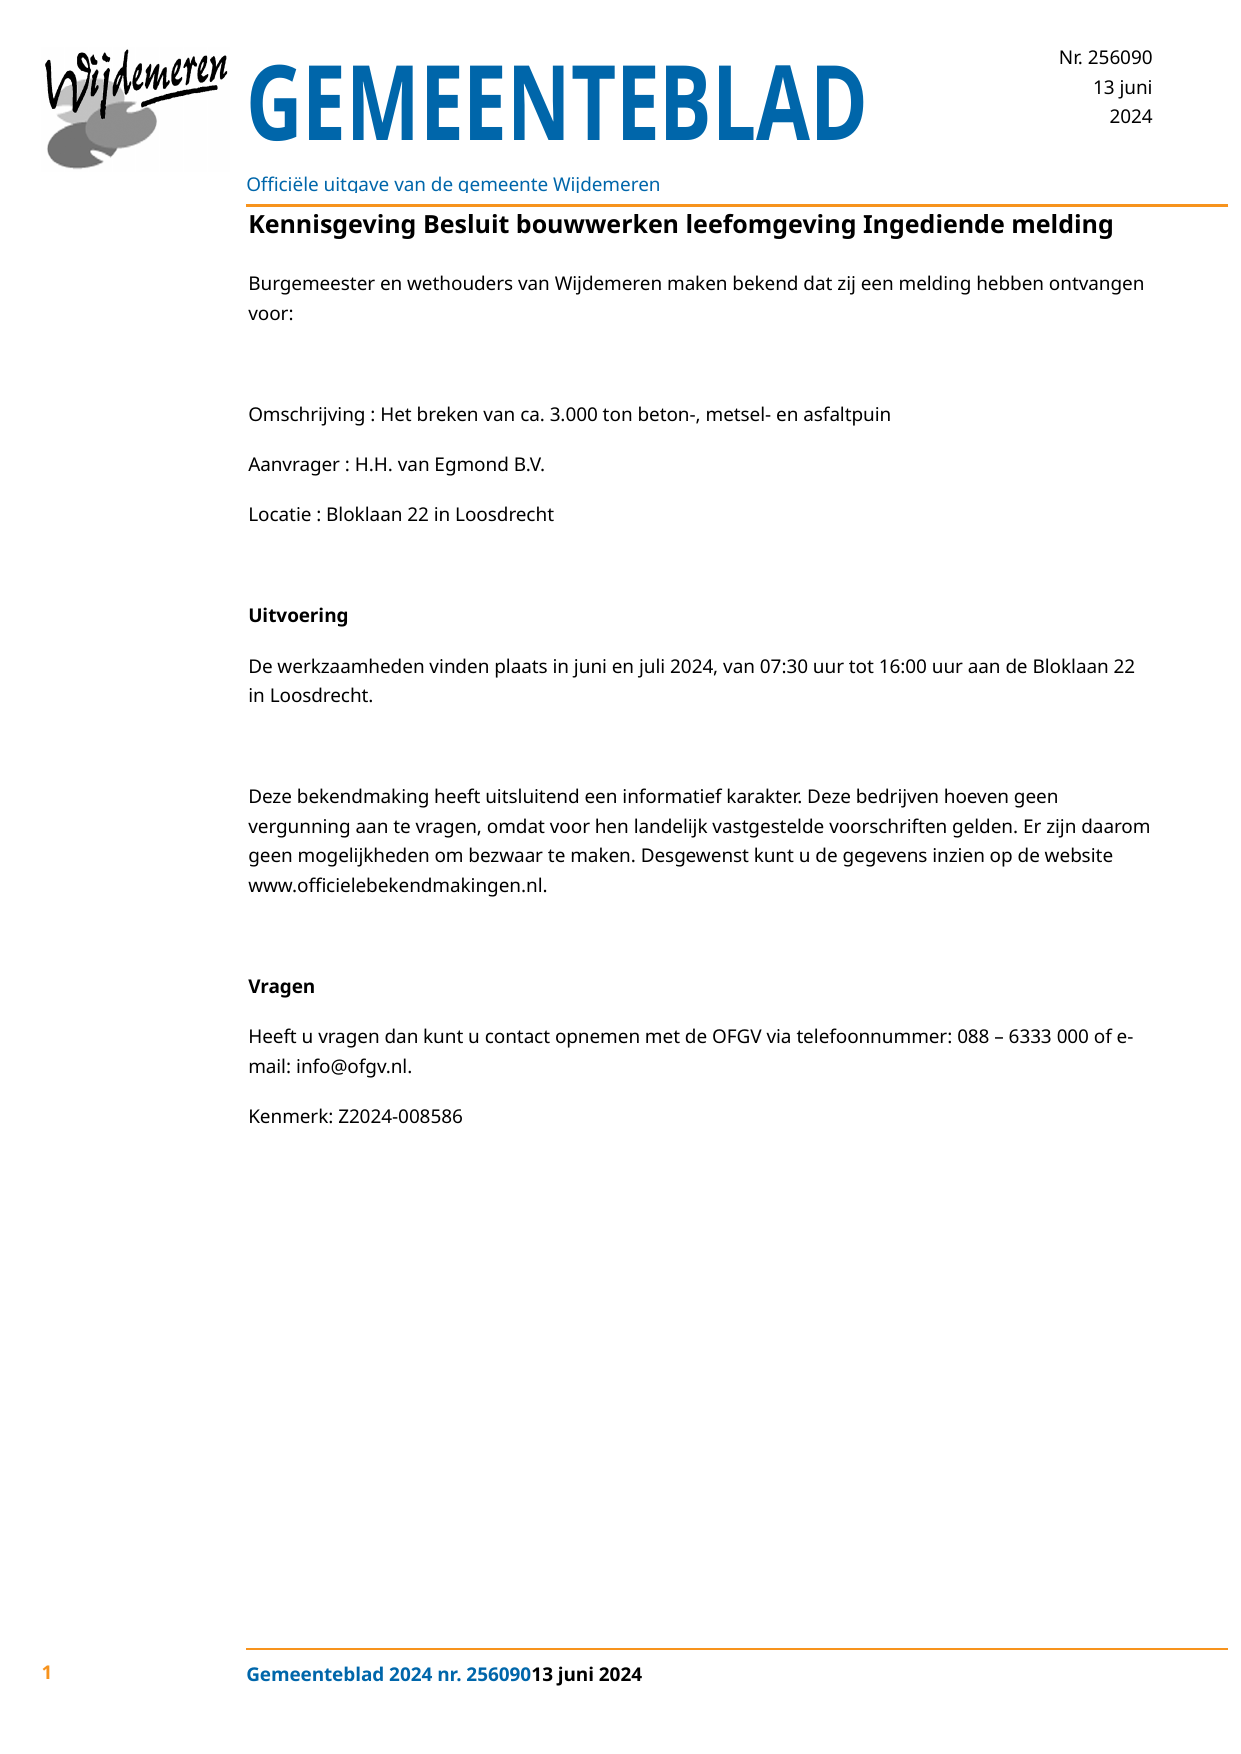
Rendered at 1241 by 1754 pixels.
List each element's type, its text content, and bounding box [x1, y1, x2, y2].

text Uitvoering [248, 602, 1152, 628]
text De werkzaamheden vinden plaats in juni en juli 2024, van 07:30 uur tot 16:00 uur aan de Bloklaan 22 in Loosdrecht. [248, 653, 1152, 708]
text Aanvrager : H.H. van Egmond B.V. [248, 451, 1152, 477]
text Heeft u vragen dan kunt u contact opnemen met de OFGV via telefoonnummer: 088 – 6333 000 of e-mail: info@ofgv.nl. [248, 1023, 1152, 1078]
text Omschrijving : Het breken van ca. 3.000 ton beton-, metsel- en asfaltpuin [248, 401, 1152, 426]
text Vragen [248, 973, 1152, 998]
text Kenmerk: Z2024-008586 [248, 1103, 1152, 1129]
picture [41, 47, 231, 172]
text Kennisgeving Besluit bouwwerken leefomgeving Ingediende melding [248, 207, 1152, 241]
text Deze bekendmaking heeft uitsluitend een informatief karakter. Deze bedrijven hoeven geen vergunning aan te vragen, omdat voor hen landelijk vastgestelde voorschriften gelden. Er zijn daarom geen mogelijkheden om bezwaar te maken. Desgewenst kunt u de gegevens inzien op de website www.officielebekendmakingen.nl. [248, 783, 1152, 898]
text Locatie : Bloklaan 22 in Loosdrecht [248, 502, 1152, 527]
text Burgemeester en wethouders van Wijdemeren maken bekend dat zij een melding hebben ontvangen voor: [248, 270, 1152, 326]
